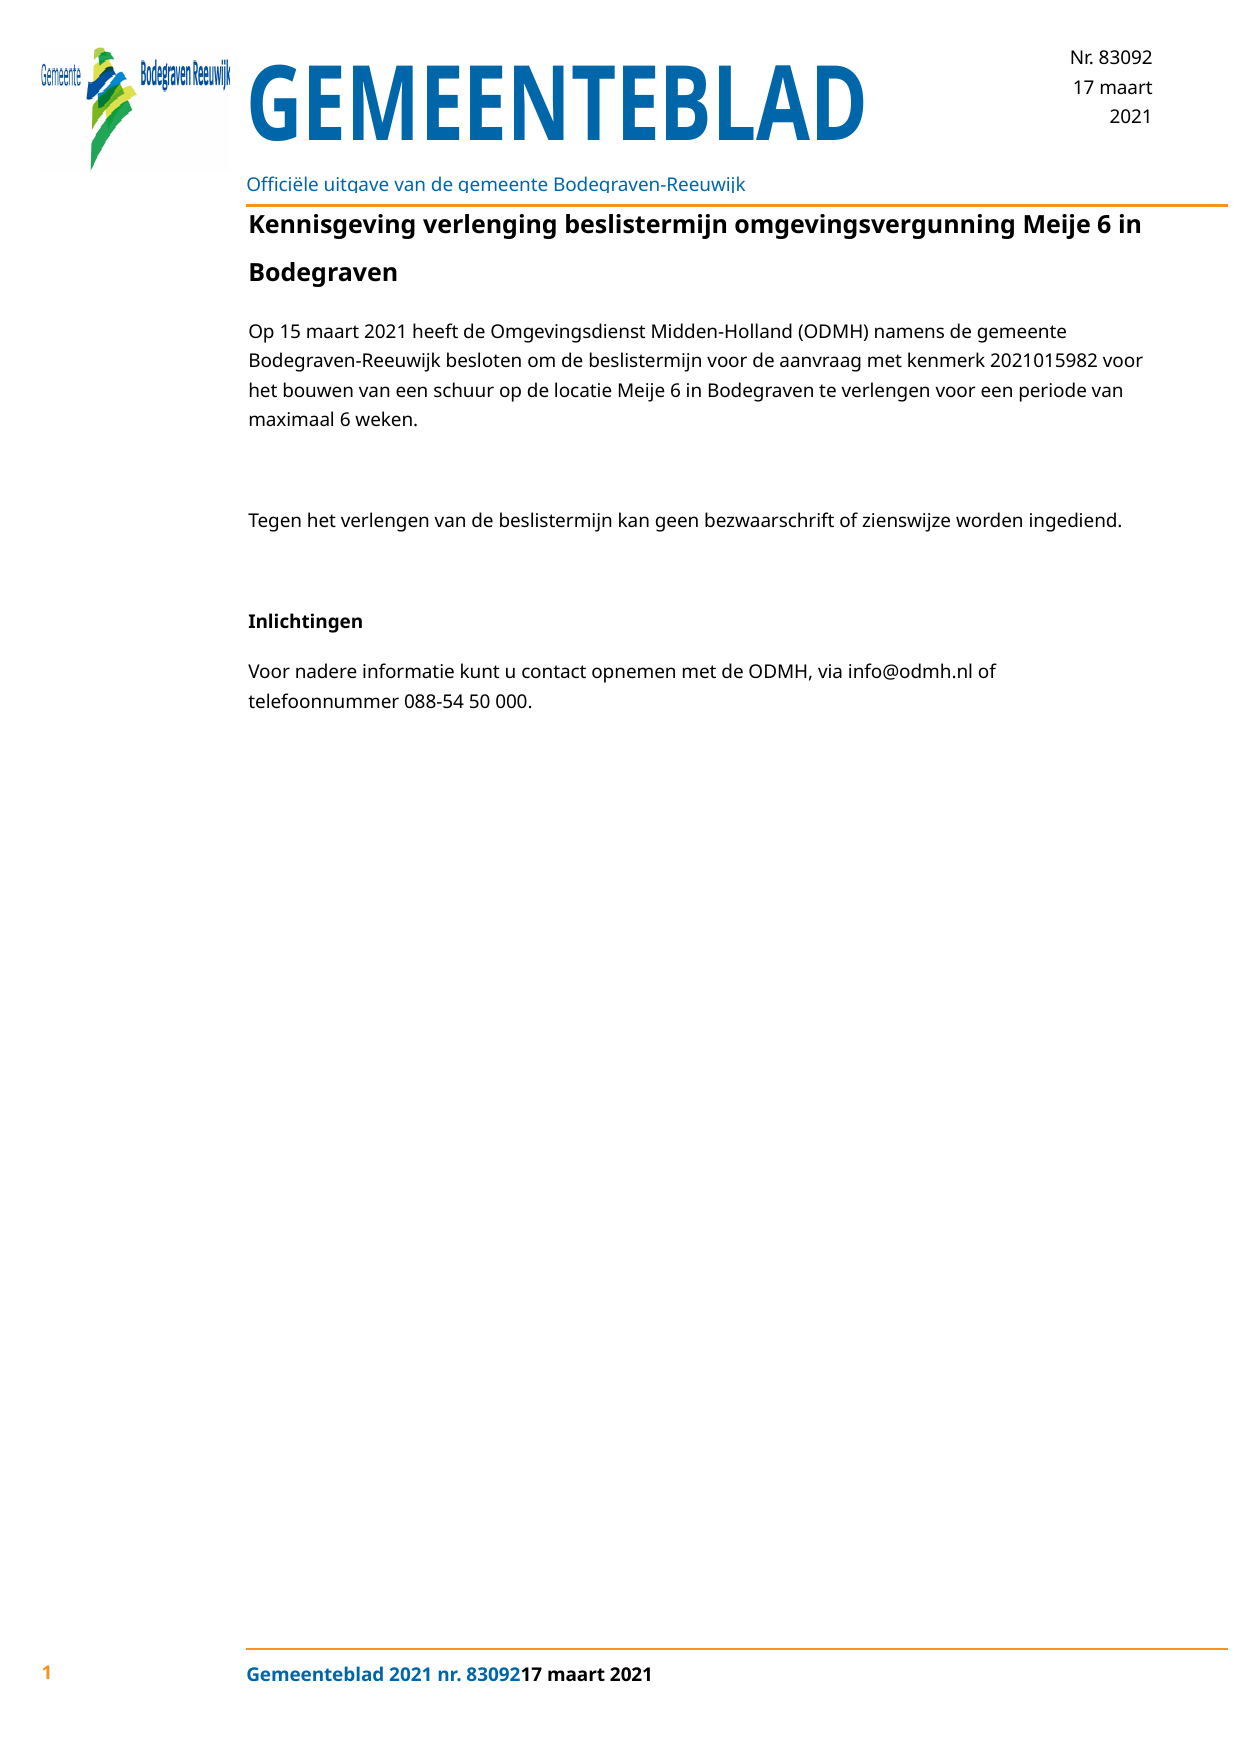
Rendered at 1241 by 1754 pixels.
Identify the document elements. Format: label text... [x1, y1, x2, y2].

text Op 15 maart 2021 heeft de Omgevingsdienst Midden-Holland (ODMH) namens de gemeente Bodegraven-Reeuwijk besloten om de beslistermijn voor de aanvraag met kenmerk 2021015982 voor het bouwen van een schuur op de locatie Meije 6 in Bodegraven te verlengen voor een periode van maximaal 6 weken. [248, 318, 1152, 432]
text Voor nadere informatie kunt u contact opnemen met de ODMH, via info@odmh.nl of telefoonnummer 088-54 50 000. [248, 659, 1152, 714]
text Kennisgeving verlenging beslistermijn omgevingsvergunning Meije 6 in Bodegraven [248, 207, 1152, 288]
text Inlichtingen [248, 608, 1152, 634]
text Tegen het verlengen van de beslistermijn kan geen bezwaarschrift of zienswijze worden ingediend. [248, 507, 1152, 533]
picture [41, 47, 231, 172]
